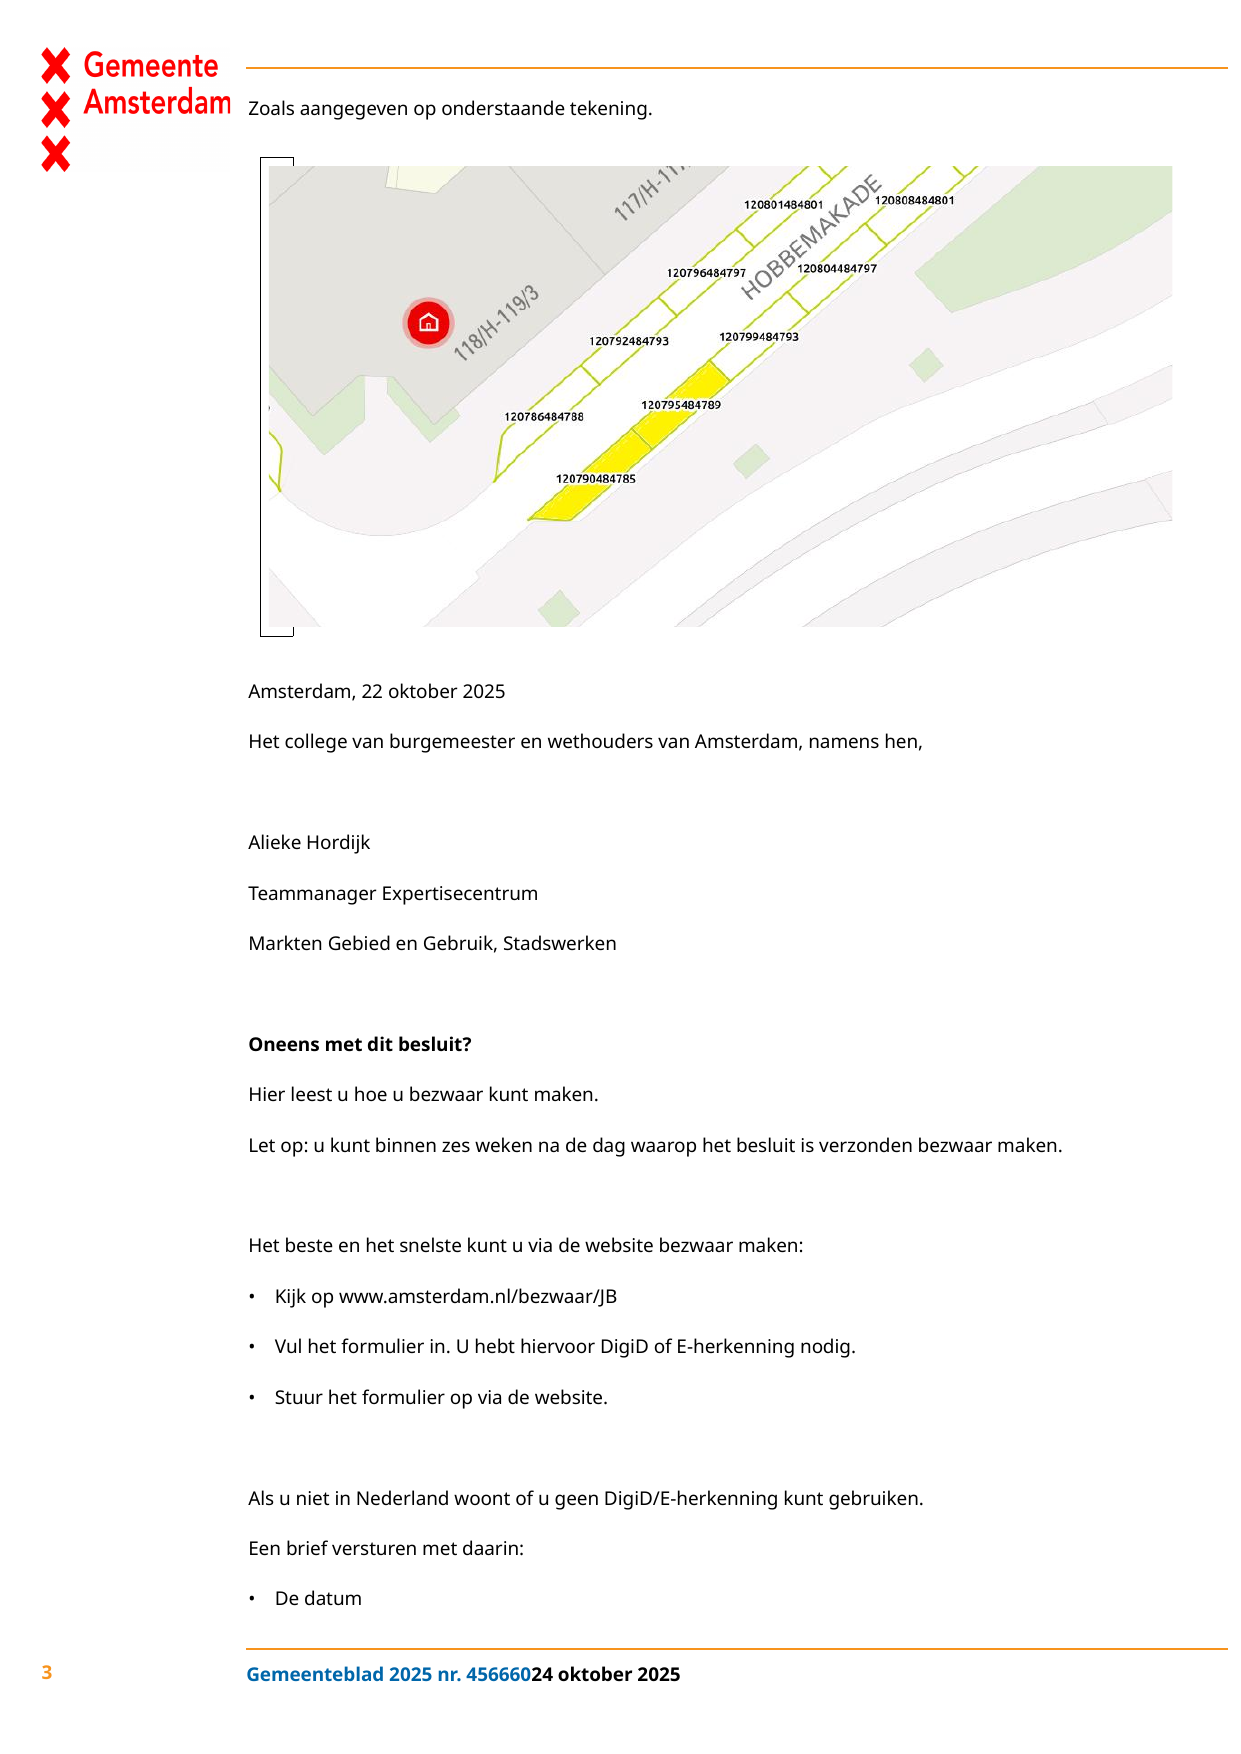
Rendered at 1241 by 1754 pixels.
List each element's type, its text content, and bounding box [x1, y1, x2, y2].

text Als u niet in Nederland woont of u geen DigiD/E-herkenning kunt gebruiken. [248, 1485, 1152, 1510]
text Teammanager Expertisecentrum [248, 880, 1152, 905]
text • Kijk op www.amsterdam.nl/bezwaar/JB [248, 1283, 1152, 1309]
text Alieke Hordijk [248, 829, 1152, 855]
text Let op: u kunt binnen zes weken na de dag waarop het besluit is verzonden bezwaar maken. [248, 1132, 1152, 1157]
text • De datum [248, 1586, 1152, 1611]
text Amsterdam, 22 oktober 2025 [248, 678, 1152, 704]
picture [268, 166, 1173, 627]
text Zoals aangegeven op onderstaande tekening. [248, 95, 1152, 121]
text • Stuur het formulier op via de website. [248, 1384, 1152, 1409]
text Markten Gebied en Gebruik, Stadswerken [248, 930, 1152, 956]
text Het college van burgemeester en wethouders van Amsterdam, namens hen, [248, 728, 1152, 754]
text Het beste en het snelste kunt u via de website bezwaar maken: [248, 1233, 1152, 1258]
text Oneens met dit besluit? [248, 1031, 1152, 1057]
text • Vul het formulier in. U hebt hiervoor DigiD of E-herkenning nodig. [248, 1333, 1152, 1359]
text Hier leest u hoe u bezwaar kunt maken. [248, 1081, 1152, 1107]
text Een brief versturen met daarin: [248, 1535, 1152, 1561]
picture [41, 47, 231, 172]
